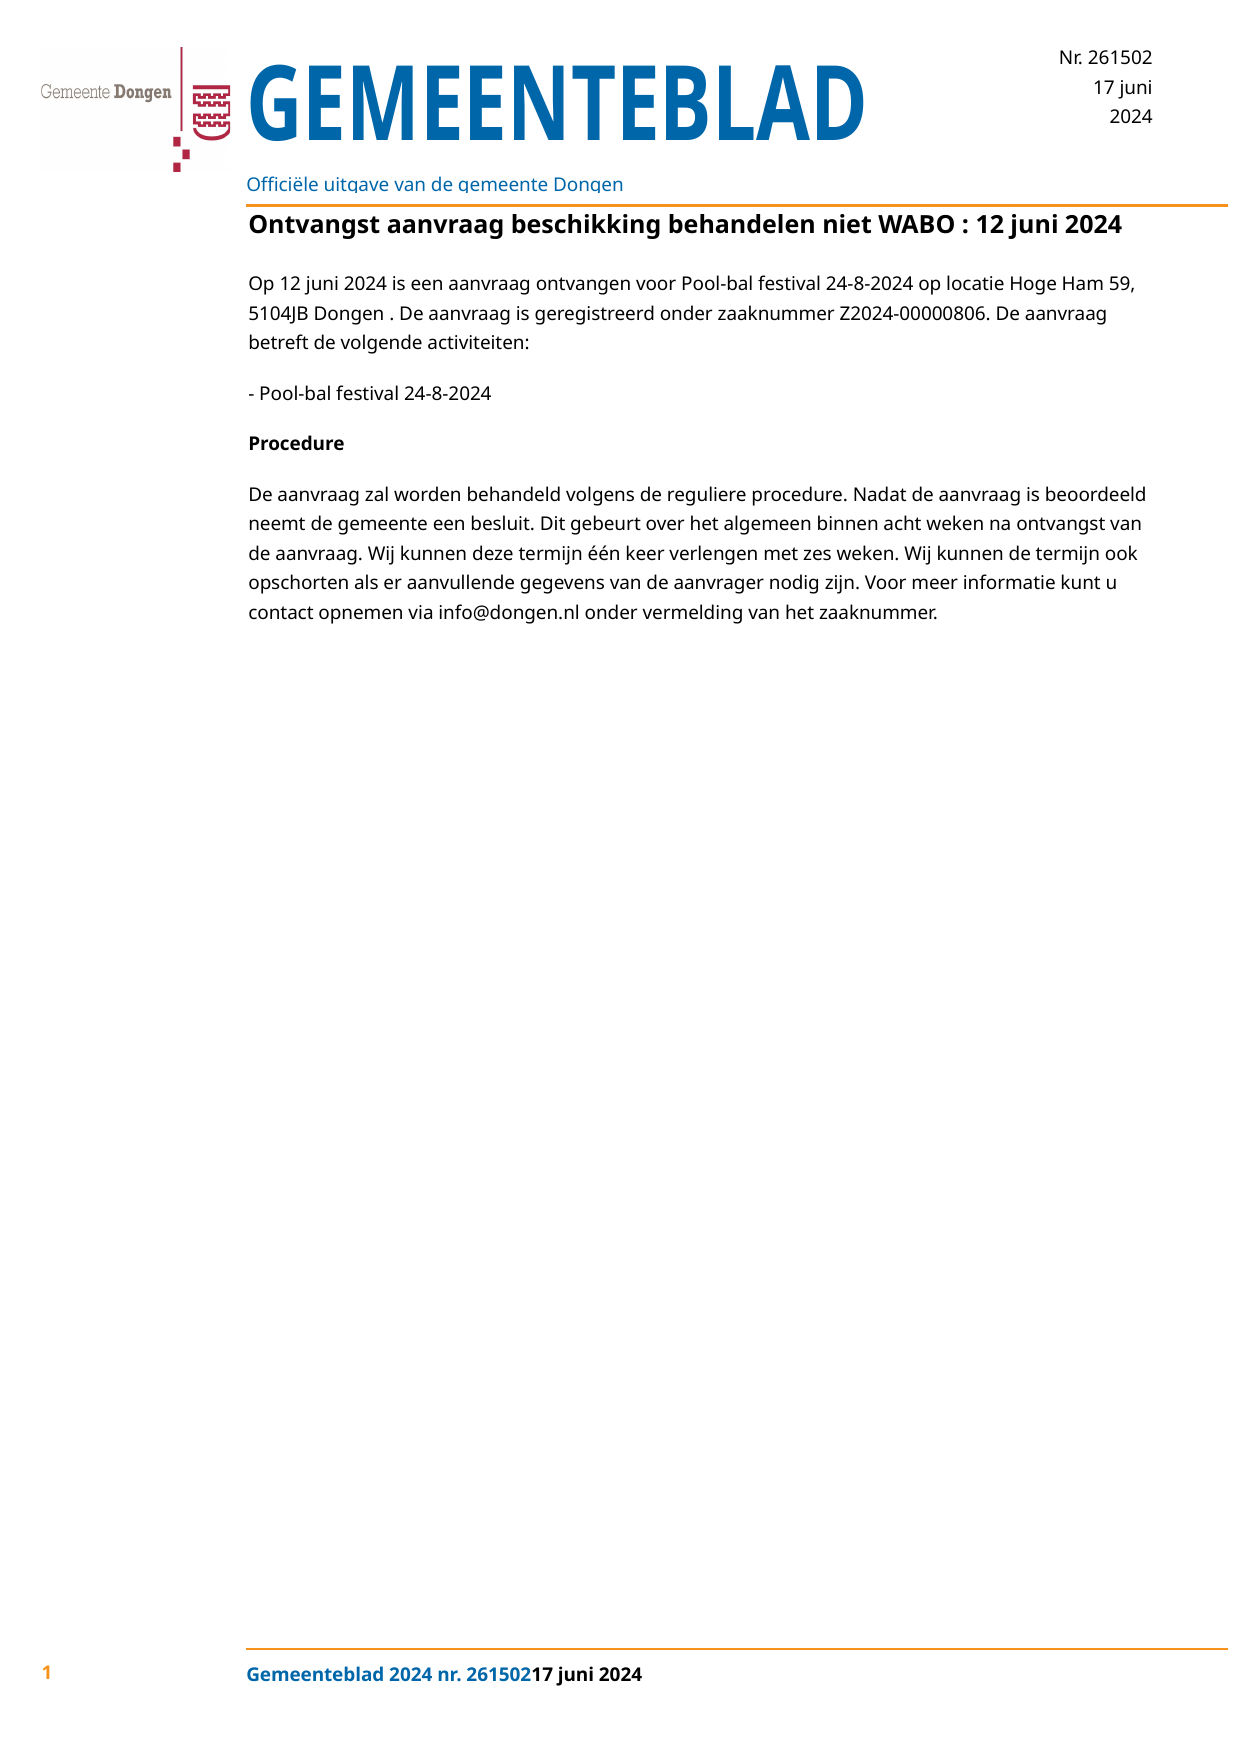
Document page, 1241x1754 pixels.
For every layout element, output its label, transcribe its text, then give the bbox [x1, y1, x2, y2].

text - Pool-bal festival 24-8-2024 [248, 380, 1152, 406]
text Ontvangst aanvraag beschikking behandelen niet WABO : 12 juni 2024 [248, 207, 1152, 241]
text Op 12 juni 2024 is een aanvraag ontvangen voor Pool-bal festival 24-8-2024 op locatie Hoge Ham 59, 5104JB Dongen . De aanvraag is geregistreerd onder zaaknummer Z2024-00000806. De aanvraag betreft de volgende activiteiten: [248, 270, 1152, 355]
text De aanvraag zal worden behandeld volgens de reguliere procedure. Nadat de aanvraag is beoordeeld neemt de gemeente een besluit. Dit gebeurt over het algemeen binnen acht weken na ontvangst van de aanvraag. Wij kunnen deze termijn één keer verlengen met zes weken. Wij kunnen de termijn ook opschorten als er aanvullende gegevens van de aanvrager nodig zijn. Voor meer informatie kunt u contact opnemen via info@dongen.nl onder vermelding van het zaaknummer. [248, 481, 1152, 625]
text Procedure [248, 430, 1152, 456]
picture [41, 47, 231, 172]
